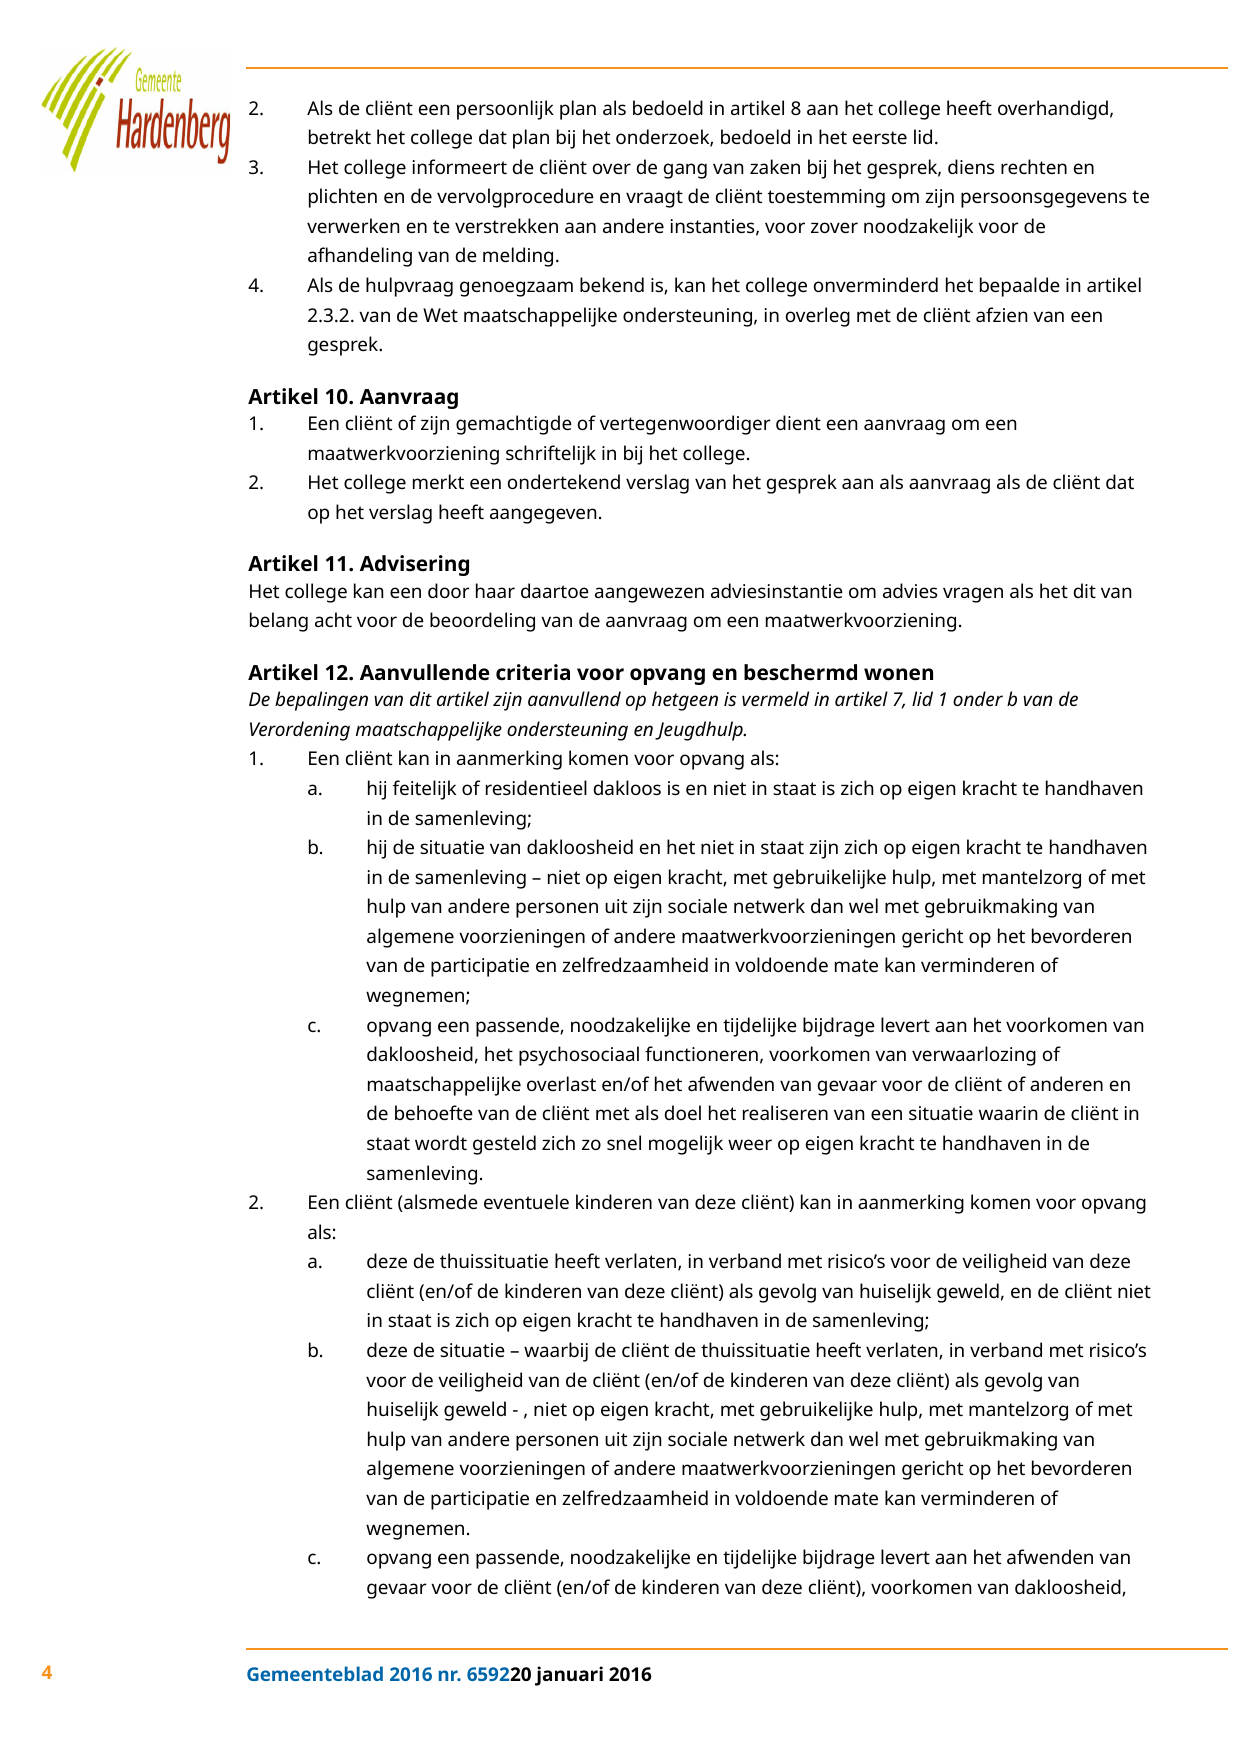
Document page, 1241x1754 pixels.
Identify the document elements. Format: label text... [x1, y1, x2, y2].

text De bepalingen van dit artikel zijn aanvullend op hetgeen is vermeld in artikel 7, lid 1 onder b van de Verordening maatschappelijke ondersteuning en Jeugdhulp. [248, 686, 1152, 742]
list Als de hulpvraag genoegzaam bekend is, kan het college onverminderd het bepaalde in artikel 2.3.2. van de Wet maatschappelijke ondersteuning, in overleg met de cliënt afzien van een gesprek. [248, 272, 1152, 357]
list Een cliënt kan in aanmerking komen voor opvang als: [248, 746, 1152, 771]
list opvang een passende, noodzakelijke en tijdelijke bijdrage levert aan het afwenden van gevaar voor de cliënt (en/of de kinderen van deze cliënt), voorkomen van dakloosheid, [307, 1544, 1152, 1599]
list hij de situatie van dakloosheid en het niet in staat zijn zich op eigen kracht te handhaven in de samenleving – niet op eigen kracht, met gebruikelijke hulp, met mantelzorg of met hulp van andere personen uit zijn sociale netwerk dan wel met gebruikmaking van algemene voorzieningen of andere maatwerkvoorzieningen gericht op het bevorderen van de participatie en zelfredzaamheid in voldoende mate kan verminderen of wegnemen; [307, 834, 1152, 1008]
text Het college kan een door haar daartoe aangewezen adviesinstantie om advies vragen als het dit van belang acht voor de beoordeling van de aanvraag om een maatwerkvoorziening. [248, 578, 1152, 633]
list opvang een passende, noodzakelijke en tijdelijke bijdrage levert aan het voorkomen van dakloosheid, het psychosociaal functioneren, voorkomen van verwaarlozing of maatschappelijke overlast en/of het afwenden van gevaar voor de cliënt of anderen en de behoefte van de cliënt met als doel het realiseren van een situatie waarin de cliënt in staat wordt gesteld zich zo snel mogelijk weer op eigen kracht te handhaven in de samenleving. [307, 1012, 1152, 1185]
list hij feitelijk of residentieel dakloos is en niet in staat is zich op eigen kracht te handhaven in de samenleving; [307, 775, 1152, 830]
text Artikel 10. Aanvraag [248, 382, 1152, 410]
text Artikel 12. Aanvullende criteria voor opvang en beschermd wonen [248, 658, 1152, 686]
list Het college merkt een ondertekend verslag van het gesprek aan als aanvraag als de cliënt dat op het verslag heeft aangegeven. [248, 469, 1152, 525]
list Het college informeert de cliënt over de gang van zaken bij het gesprek, diens rechten en plichten en de vervolgprocedure en vraagt de cliënt toestemming om zijn persoonsgegevens te verwerken en te verstrekken aan andere instanties, voor zover noodzakelijk voor de afhandeling van de melding. [248, 154, 1152, 268]
list Een cliënt of zijn gemachtigde of vertegenwoordiger dient een aanvraag om een maatwerkvoorziening schriftelijk in bij het college. [248, 410, 1152, 466]
list deze de thuissituatie heeft verlaten, in verband met risico’s voor de veiligheid van deze cliënt (en/of de kinderen van deze cliënt) als gevolg van huiselijk geweld, en de cliënt niet in staat is zich op eigen kracht te handhaven in de samenleving; [307, 1248, 1152, 1333]
list deze de situatie – waarbij de cliënt de thuissituatie heeft verlaten, in verband met risico’s voor de veiligheid van de cliënt (en/of de kinderen van deze cliënt) als gevolg van huiselijk geweld - , niet op eigen kracht, met gebruikelijke hulp, met mantelzorg of met hulp van andere personen uit zijn sociale netwerk dan wel met gebruikmaking van algemene voorzieningen of andere maatwerkvoorzieningen gericht op het bevorderen van de participatie en zelfredzaamheid in voldoende mate kan verminderen of wegnemen. [307, 1337, 1152, 1540]
picture [41, 47, 231, 172]
text Artikel 11. Advisering [248, 549, 1152, 578]
list Een cliënt (alsmede eventuele kinderen van deze cliënt) kan in aanmerking komen voor opvang als: [248, 1189, 1152, 1244]
list Als de cliënt een persoonlijk plan als bedoeld in artikel 8 aan het college heeft overhandigd, betrekt het college dat plan bij het onderzoek, bedoeld in het eerste lid. [248, 95, 1152, 150]
